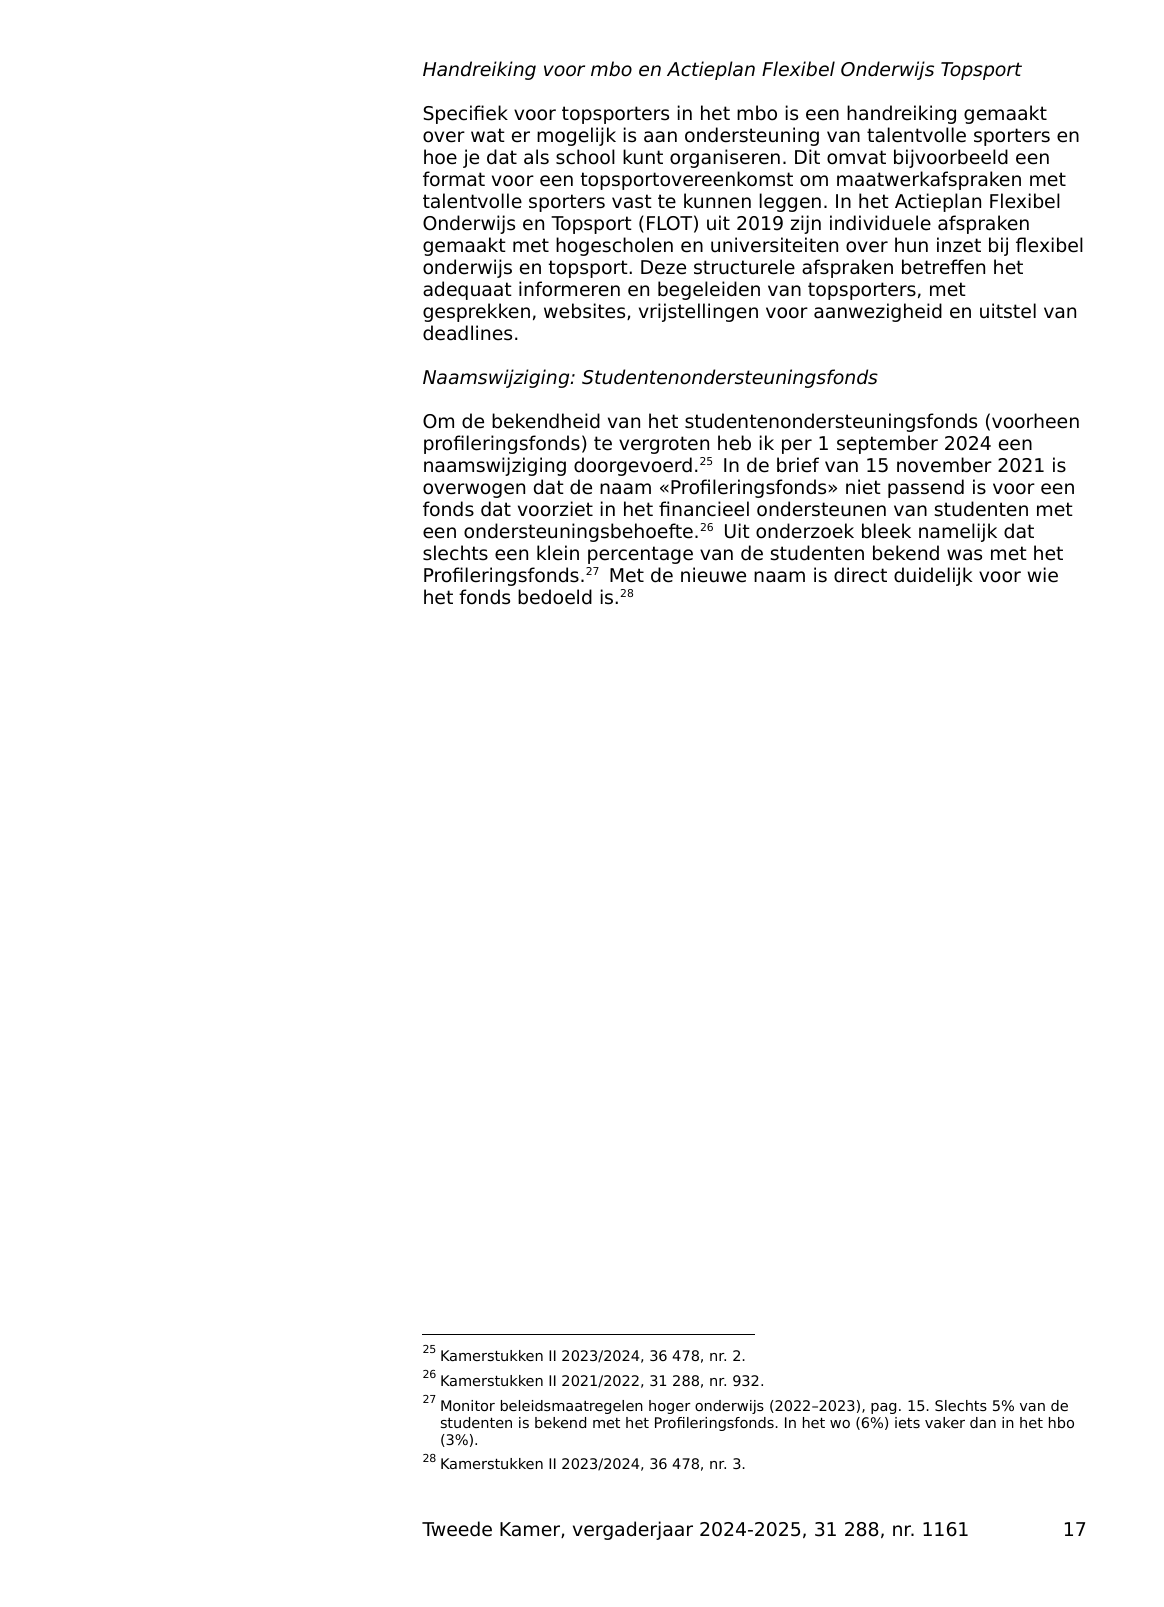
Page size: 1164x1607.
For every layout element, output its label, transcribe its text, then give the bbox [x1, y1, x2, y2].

subtitle Naamswijziging: Studentenondersteuningsfonds [422, 367, 1087, 389]
text Kamerstukken II 2023/2024, 36 478, nr. 2. [422, 1343, 1087, 1366]
text Kamerstukken II 2021/2022, 31 288, nr. 932. [422, 1368, 1087, 1391]
text Specifiek voor topsporters in het mbo is een handreiking gemaakt over wat er mogelijk is aan ondersteuning van talentvolle sporters en hoe je dat als school kunt organiseren. Dit omvat bijvoorbeeld een format voor een topsportovereenkomst om maatwerkafspraken met talentvolle sporters vast te kunnen leggen. In het Actieplan Flexibel Onderwijs en Topsport (FLOT) uit 2019 zijn individuele afspraken gemaakt met hogescholen en universiteiten over hun inzet bij flexibel onderwijs en topsport. Deze structurele afspraken betreffen het adequaat informeren en begeleiden van topsporters, met gesprekken, websites, vrijstellingen voor aanwezigheid en uitstel van deadlines. [422, 103, 1087, 345]
text Monitor beleidsmaatregelen hoger onderwijs (2022–2023), pag. 15. Slechts 5% van de studenten is bekend met het Profileringsfonds. In het wo (6%) iets vaker dan in het hbo (3%). [422, 1393, 1087, 1449]
text Om de bekendheid van het studentenondersteuningsfonds (voorheen profileringsfonds) te vergroten heb ik per 1 september 2024 een naamswijziging doorgevoerd. In de brief van 15 november 2021 is overwogen dat de naam «Profileringsfonds» niet passend is voor een fonds dat voorziet in het financieel ondersteunen van studenten met een ondersteuningsbehoefte. Uit onderzoek bleek namelijk dat slechts een klein percentage van de studenten bekend was met het Profileringsfonds. Met de nieuwe naam is direct duidelijk voor wie het fonds bedoeld is. [422, 411, 1087, 609]
text Kamerstukken II 2023/2024, 36 478, nr. 3. [422, 1452, 1087, 1474]
subtitle Handreiking voor mbo en Actieplan Flexibel Onderwijs Topsport [422, 59, 1087, 81]
